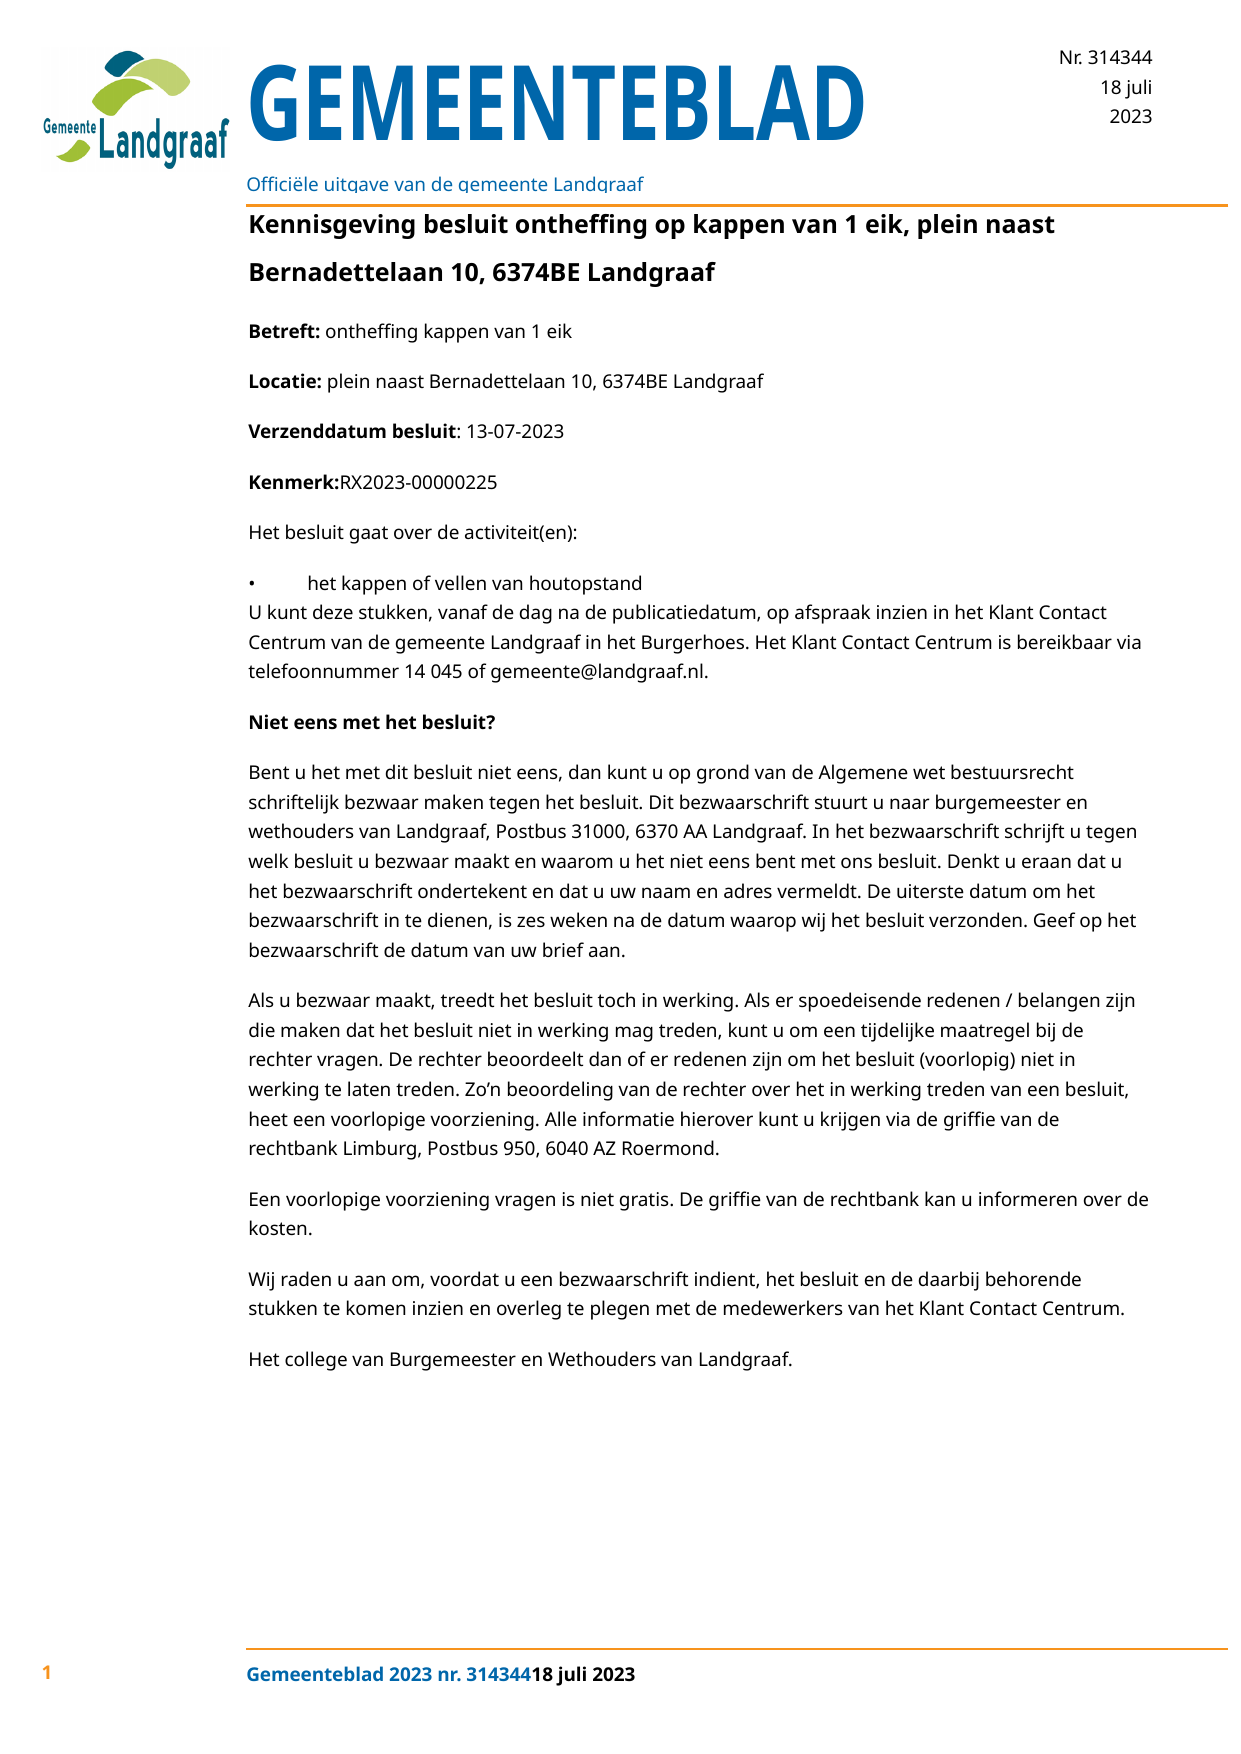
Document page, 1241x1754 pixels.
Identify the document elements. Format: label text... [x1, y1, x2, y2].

text Wij raden u aan om, voordat u een bezwaarschrift indient, het besluit en de daarbij behorende stukken te komen inzien en overleg te plegen met de medewerkers van het Klant Contact Centrum. [248, 1266, 1152, 1321]
list het kappen of vellen van houtopstand [248, 570, 1152, 596]
text Niet eens met het besluit? [248, 709, 1152, 735]
text Als u bezwaar maakt, treedt het besluit toch in werking. Als er spoedeisende redenen / belangen zijn die maken dat het besluit niet in werking mag treden, kunt u om een tijdelijke maatregel bij de rechter vragen. De rechter beoordeelt dan of er redenen zijn om het besluit (voorlopig) niet in werking te laten treden. Zo’n beoordeling van de rechter over het in werking treden van een besluit, heet een voorlopige voorziening. Alle informatie hierover kunt u krijgen via de griffie van de rechtbank Limburg, Postbus 950, 6040 AZ Roermond. [248, 987, 1152, 1161]
text Een voorlopige voorziening vragen is niet gratis. De griffie van de rechtbank kan u informeren over de kosten. [248, 1186, 1152, 1241]
text Kennisgeving besluit ontheffing op kappen van 1 eik, plein naast Bernadettelaan 10, 6374BE Landgraaf [248, 207, 1152, 288]
text Locatie: plein naast Bernadettelaan 10, 6374BE Landgraaf [248, 368, 1152, 394]
picture [41, 47, 231, 172]
text Betreft: ontheffing kappen van 1 eik [248, 318, 1152, 344]
text Het besluit gaat over de activiteit(en): [248, 519, 1152, 545]
text U kunt deze stukken, vanaf de dag na de publicatiedatum, op afspraak inzien in het Klant Contact Centrum van de gemeente Landgraaf in het Burgerhoes. Het Klant Contact Centrum is bereikbaar via telefoonnummer 14 045 of gemeente@landgraaf.nl. [248, 599, 1152, 684]
text Kenmerk:RX2023-00000225 [248, 469, 1152, 495]
text Het college van Burgemeester en Wethouders van Landgraaf. [248, 1346, 1152, 1372]
text Bent u het met dit besluit niet eens, dan kunt u op grond van de Algemene wet bestuursrecht schriftelijk bezwaar maken tegen het besluit. Dit bezwaarschrift stuurt u naar burgemeester en wethouders van Landgraaf, Postbus 31000, 6370 AA Landgraaf. In het bezwaarschrift schrijft u tegen welk besluit u bezwaar maakt en waarom u het niet eens bent met ons besluit. Denkt u eraan dat u het bezwaarschrift ondertekent en dat u uw naam en adres vermeldt. De uiterste datum om het bezwaarschrift in te dienen, is zes weken na de datum waarop wij het besluit verzonden. Geef op het bezwaarschrift de datum van uw brief aan. [248, 759, 1152, 963]
text Verzenddatum besluit: 13-07-2023 [248, 419, 1152, 444]
